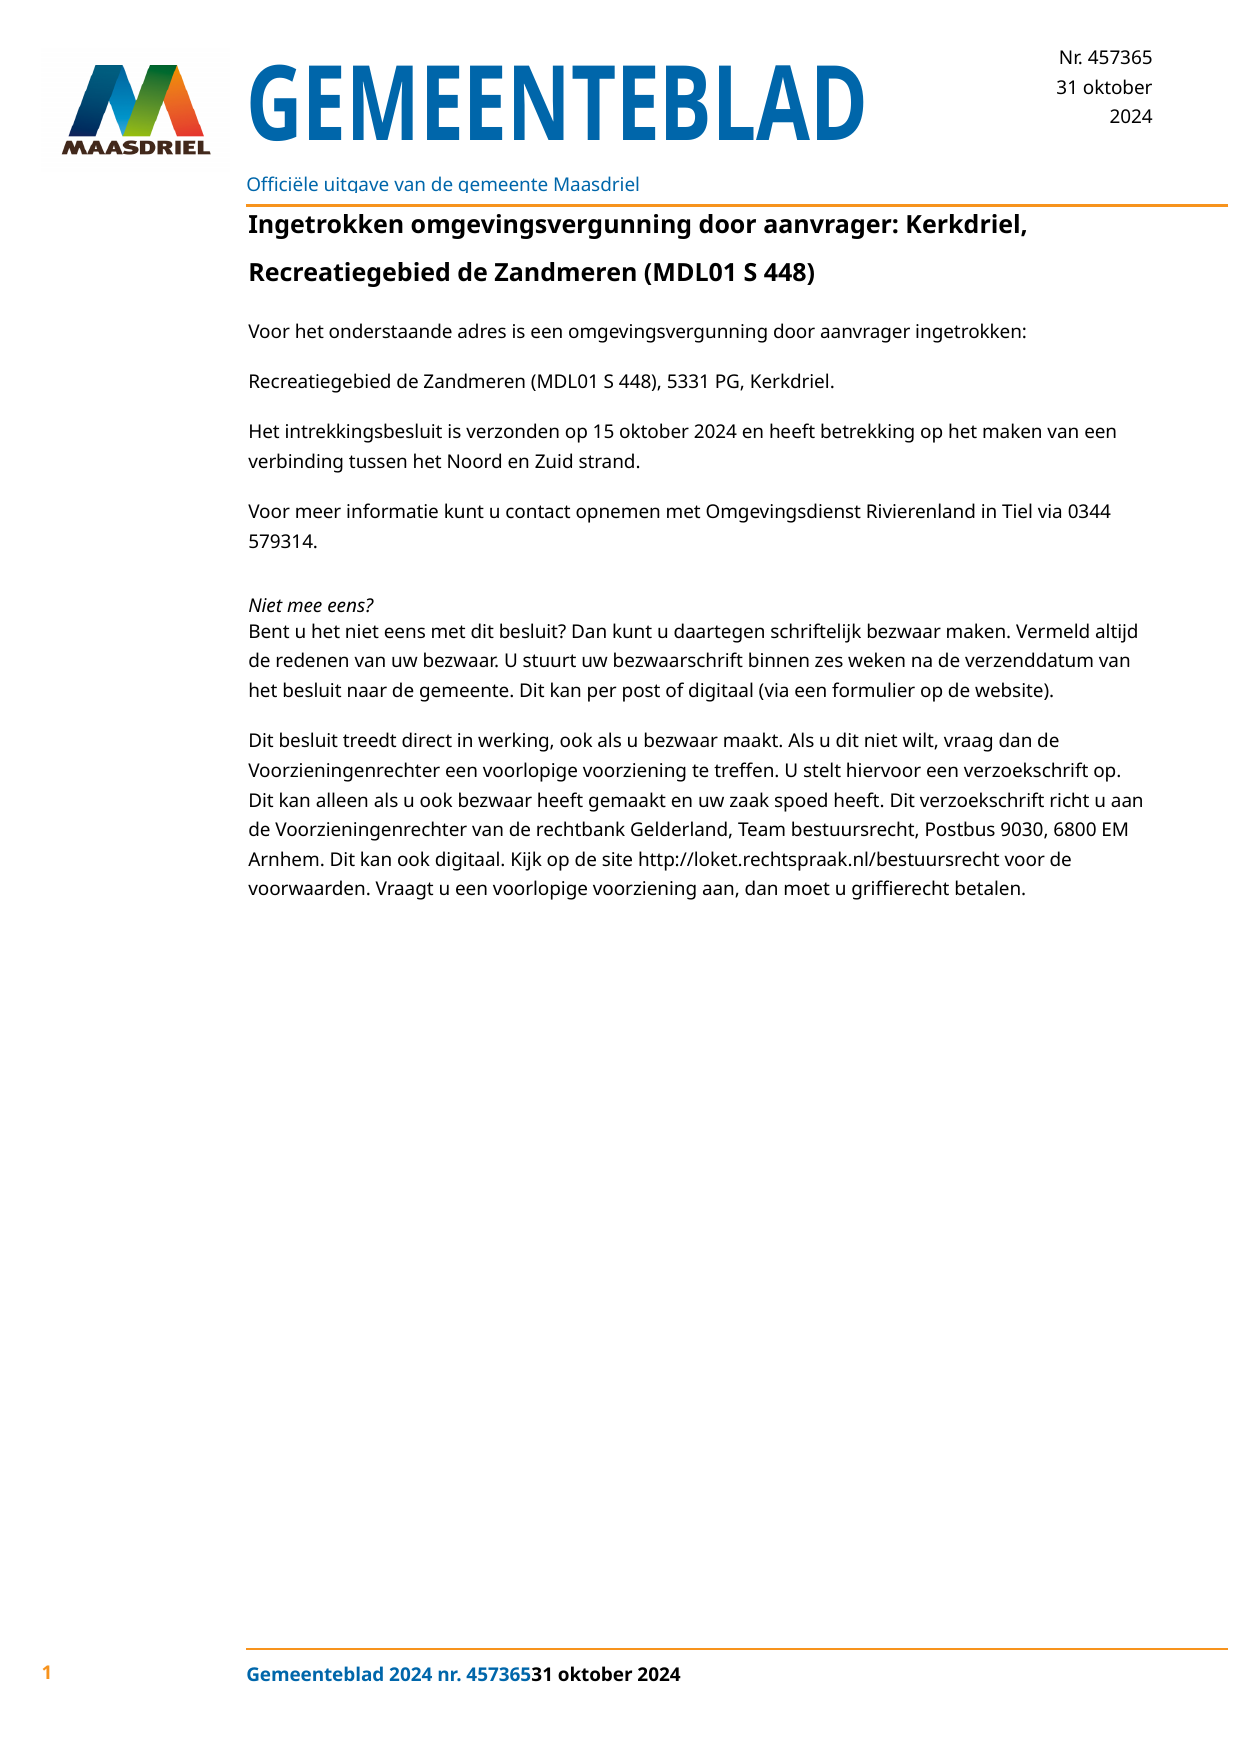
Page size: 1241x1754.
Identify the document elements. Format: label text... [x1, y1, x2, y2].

text Het intrekkingsbesluit is verzonden op 15 oktober 2024 en heeft betrekking op het maken van een verbinding tussen het Noord en Zuid strand. [248, 419, 1152, 474]
text Dit besluit treedt direct in werking, ook als u bezwaar maakt. Als u dit niet wilt, vraag dan de Voorzieningenrechter een voorlopige voorziening te treffen. U stelt hiervoor een verzoekschrift op. Dit kan alleen als u ook bezwaar heeft gemaakt en uw zaak spoed heeft. Dit verzoekschrift richt u aan de Voorzieningenrechter van de rechtbank Gelderland, Team bestuursrecht, Postbus 9030, 6800 EM Arnhem. Dit kan ook digitaal. Kijk op de site http://loket.rechtspraak.nl/bestuursrecht voor de voorwaarden. Vraagt u een voorlopige voorziening aan, dan moet u griffierecht betalen. [248, 728, 1152, 901]
picture [41, 47, 231, 172]
text Voor het onderstaande adres is een omgevingsvergunning door aanvrager ingetrokken: [248, 318, 1152, 344]
text Niet mee eens? [248, 592, 1152, 618]
text Bent u het niet eens met dit besluit? Dan kunt u daartegen schriftelijk bezwaar maken. Vermeld altijd de redenen van uw bezwaar. U stuurt uw bezwaarschrift binnen zes weken na de verzenddatum van het besluit naar de gemeente. Dit kan per post of digitaal (via een formulier op de website). [248, 618, 1152, 703]
text Recreatiegebied de Zandmeren (MDL01 S 448), 5331 PG, Kerkdriel. [248, 368, 1152, 394]
text Ingetrokken omgevingsvergunning door aanvrager: Kerkdriel, Recreatiegebied de Zandmeren (MDL01 S 448) [248, 207, 1152, 288]
text Voor meer informatie kunt u contact opnemen met Omgevingsdienst Rivierenland in Tiel via 0344 579314. [248, 499, 1152, 554]
